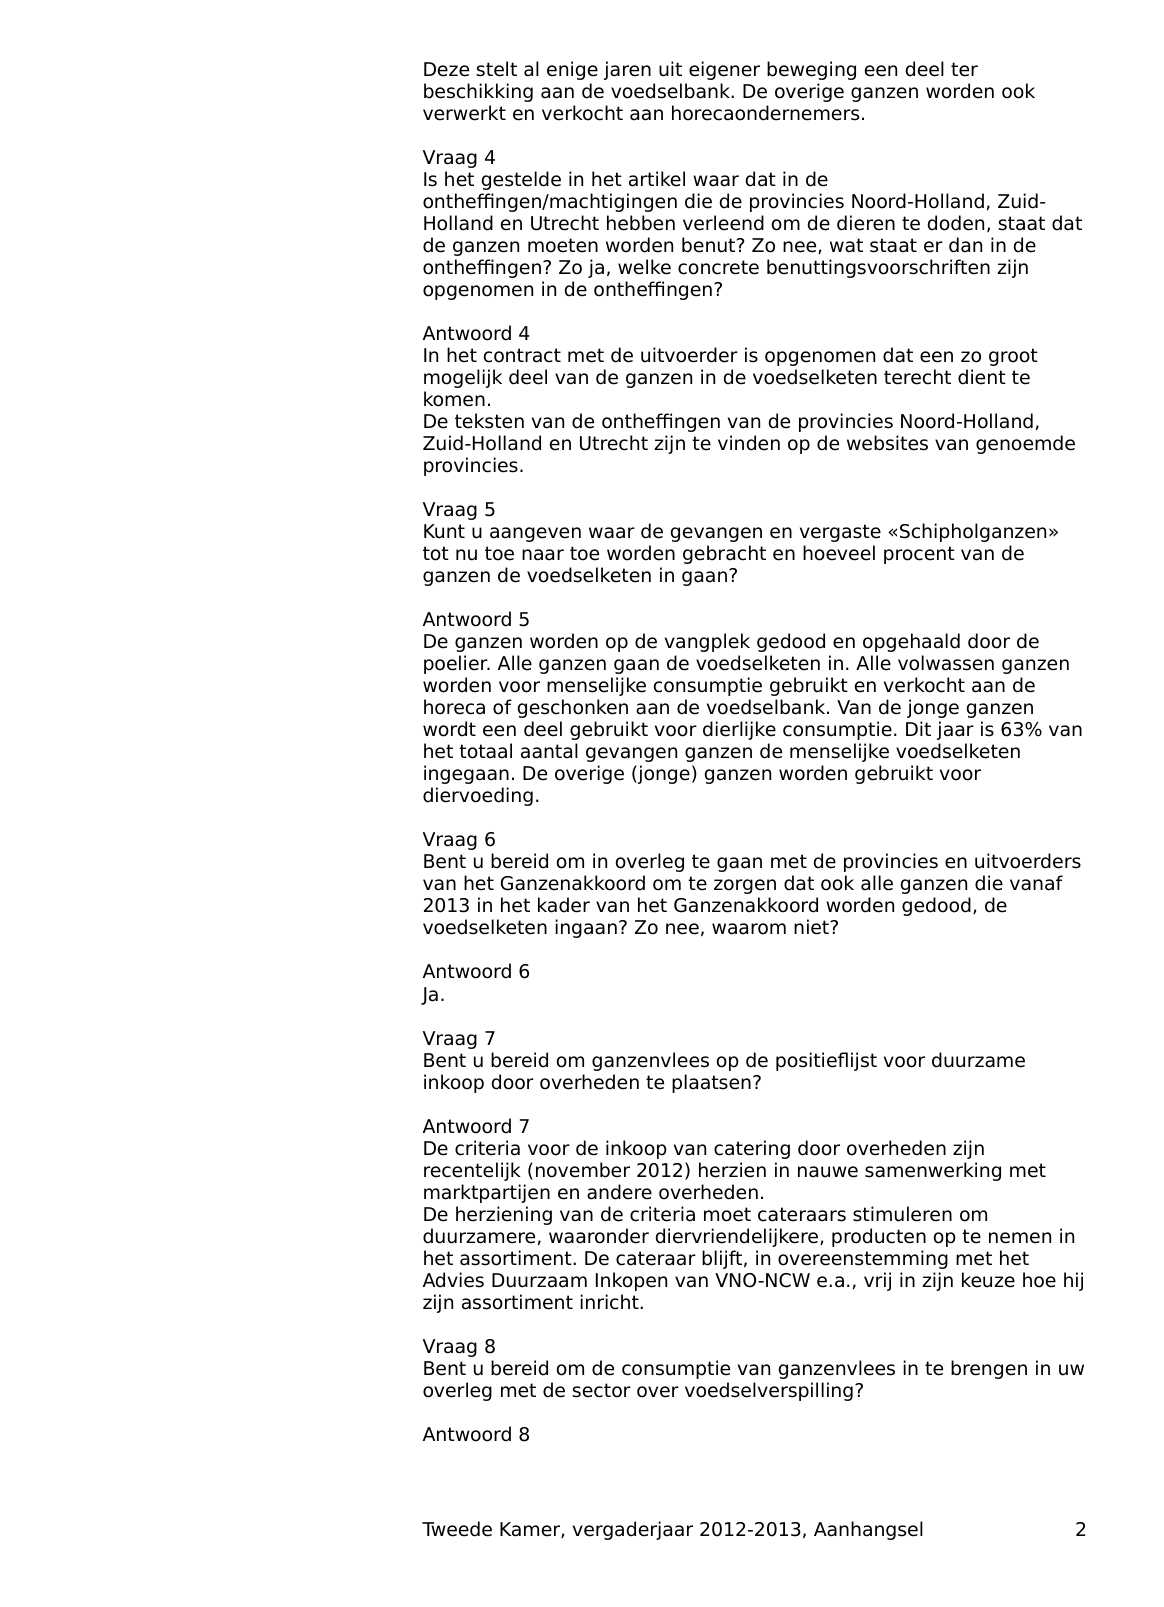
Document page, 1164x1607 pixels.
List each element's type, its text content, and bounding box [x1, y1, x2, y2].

text Antwoord 8 [422, 1424, 1087, 1446]
text Vraag 4 [422, 147, 1087, 169]
text Vraag 5 [422, 499, 1087, 521]
text Ja. [422, 983, 1087, 1005]
text Antwoord 6 [422, 961, 1087, 983]
text Is het gestelde in het artikel waar dat in de ontheffingen/machtigingen die de provincies Noord-Holland, Zuid-Holland en Utrecht hebben verleend om de dieren te doden, staat dat de ganzen moeten worden benut? Zo nee, wat staat er dan in de ontheffingen? Zo ja, welke concrete benuttingsvoorschriften zijn opgenomen in de ontheffingen? [422, 169, 1087, 301]
text Deze stelt al enige jaren uit eigener beweging een deel ter beschikking aan de voedselbank. De overige ganzen worden ook verwerkt en verkocht aan horecaondernemers. [422, 59, 1087, 125]
text Vraag 7 [422, 1028, 1087, 1049]
text De teksten van de ontheffingen van de provincies Noord-Holland, Zuid-Holland en Utrecht zijn te vinden op de websites van genoemde provincies. [422, 411, 1087, 477]
text Vraag 8 [422, 1336, 1087, 1358]
text De herziening van de criteria moet cateraars stimuleren om duurzamere, waaronder diervriendelijkere, producten op te nemen in het assortiment. De cateraar blijft, in overeenstemming met het Advies Duurzaam Inkopen van VNO-NCW e.a., vrij in zijn keuze hoe hij zijn assortiment inricht. [422, 1204, 1087, 1313]
text Kunt u aangeven waar de gevangen en vergaste «Schipholganzen» tot nu toe naar toe worden gebracht en hoeveel procent van de ganzen de voedselketen in gaan? [422, 521, 1087, 587]
text Antwoord 4 [422, 323, 1087, 345]
text Antwoord 7 [422, 1116, 1087, 1138]
text De ganzen worden op de vangplek gedood en opgehaald door de poelier. Alle ganzen gaan de voedselketen in. Alle volwassen ganzen worden voor menselijke consumptie gebruikt en verkocht aan de horeca of geschonken aan de voedselbank. Van de jonge ganzen wordt een deel gebruikt voor dierlijke consumptie. Dit jaar is 63% van het totaal aantal gevangen ganzen de menselijke voedselketen ingegaan. De overige (jonge) ganzen worden gebruikt voor diervoeding. [422, 631, 1087, 807]
text Vraag 6 [422, 829, 1087, 851]
text Bent u bereid om ganzenvlees op de positieflijst voor duurzame inkoop door overheden te plaatsen? [422, 1049, 1087, 1093]
text Bent u bereid om in overleg te gaan met de provincies en uitvoerders van het Ganzenakkoord om te zorgen dat ook alle ganzen die vanaf 2013 in het kader van het Ganzenakkoord worden gedood, de voedselketen ingaan? Zo nee, waarom niet? [422, 851, 1087, 939]
text Bent u bereid om de consumptie van ganzenvlees in te brengen in uw overleg met de sector over voedselverspilling? [422, 1358, 1087, 1402]
text De criteria voor de inkoop van catering door overheden zijn recentelijk (november 2012) herzien in nauwe samenwerking met marktpartijen en andere overheden. [422, 1138, 1087, 1204]
text Antwoord 5 [422, 609, 1087, 631]
text In het contract met de uitvoerder is opgenomen dat een zo groot mogelijk deel van de ganzen in de voedselketen terecht dient te komen. [422, 345, 1087, 411]
